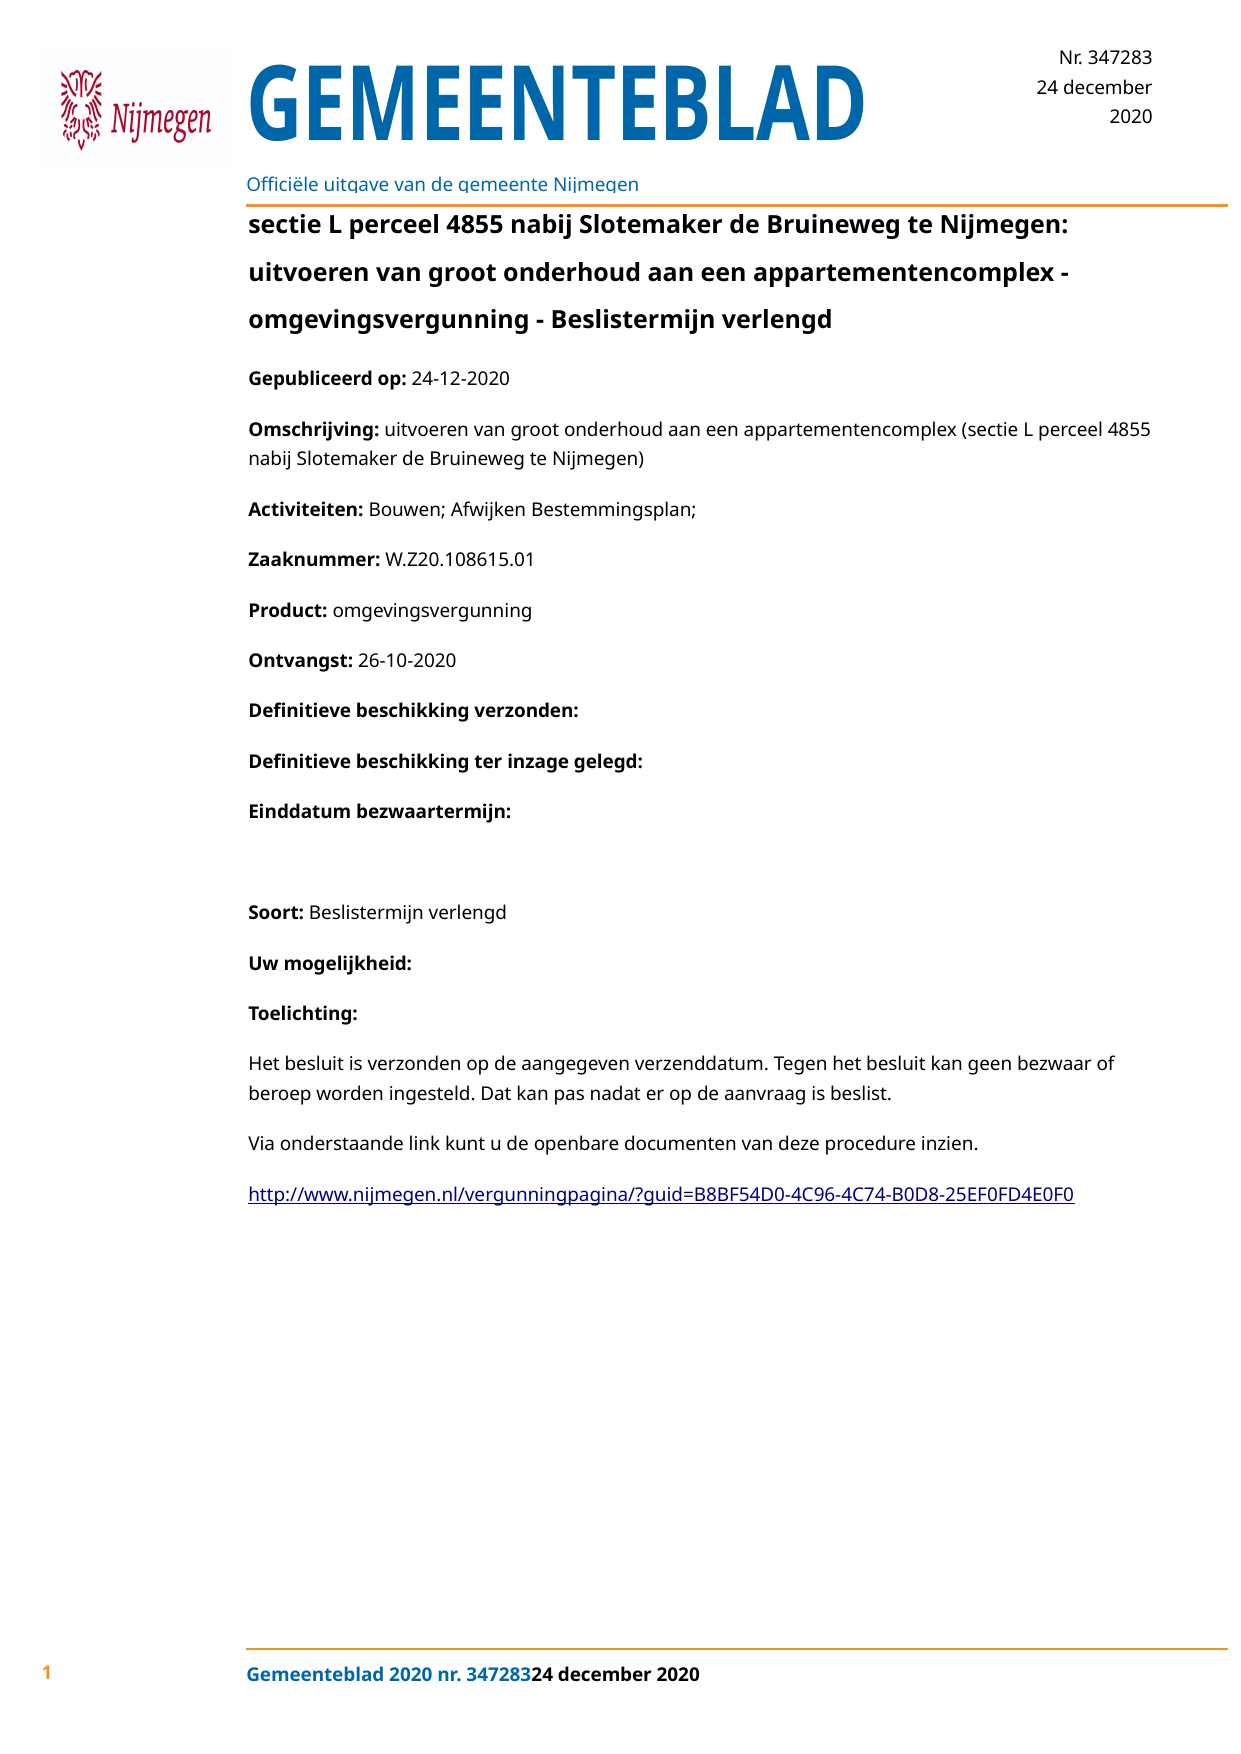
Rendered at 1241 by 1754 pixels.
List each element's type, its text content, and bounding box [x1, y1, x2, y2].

picture [41, 47, 231, 172]
text Gepubliceerd op: 24-12-2020 [248, 366, 1152, 391]
text sectie L perceel 4855 nabij Slotemaker de Bruineweg te Nijmegen: uitvoeren van groot onderhoud aan een appartementencomplex - omgevingsvergunning - Beslistermijn verlengd [248, 207, 1152, 336]
text Definitieve beschikking verzonden: [248, 698, 1152, 723]
text Definitieve beschikking ter inzage gelegd: [248, 748, 1152, 774]
text Uw mogelijkheid: [248, 950, 1152, 975]
text Product: omgevingsvergunning [248, 597, 1152, 622]
text Zaaknummer: W.Z20.108615.01 [248, 546, 1152, 572]
text Soort: Beslistermijn verlengd [248, 899, 1152, 925]
text http://www.nijmegen.nl/vergunningpagina/?guid=B8BF54D0-4C96-4C74-B0D8-25EF0FD4E0F0 [248, 1181, 1152, 1207]
text Activiteiten: Bouwen; Afwijken Bestemmingsplan; [248, 496, 1152, 522]
text Einddatum bezwaartermijn: [248, 798, 1152, 824]
text Via onderstaande link kunt u de openbare documenten van deze procedure inzien. [248, 1131, 1152, 1156]
text Ontvangst: 26-10-2020 [248, 647, 1152, 673]
text Toelichting: [248, 1000, 1152, 1026]
text Omschrijving: uitvoeren van groot onderhoud aan een appartementencomplex (sectie L perceel 4855 nabij Slotemaker de Bruineweg te Nijmegen) [248, 416, 1152, 471]
text Het besluit is verzonden op de aangegeven verzenddatum. Tegen het besluit kan geen bezwaar of beroep worden ingesteld. Dat kan pas nadat er op de aanvraag is beslist. [248, 1051, 1152, 1106]
